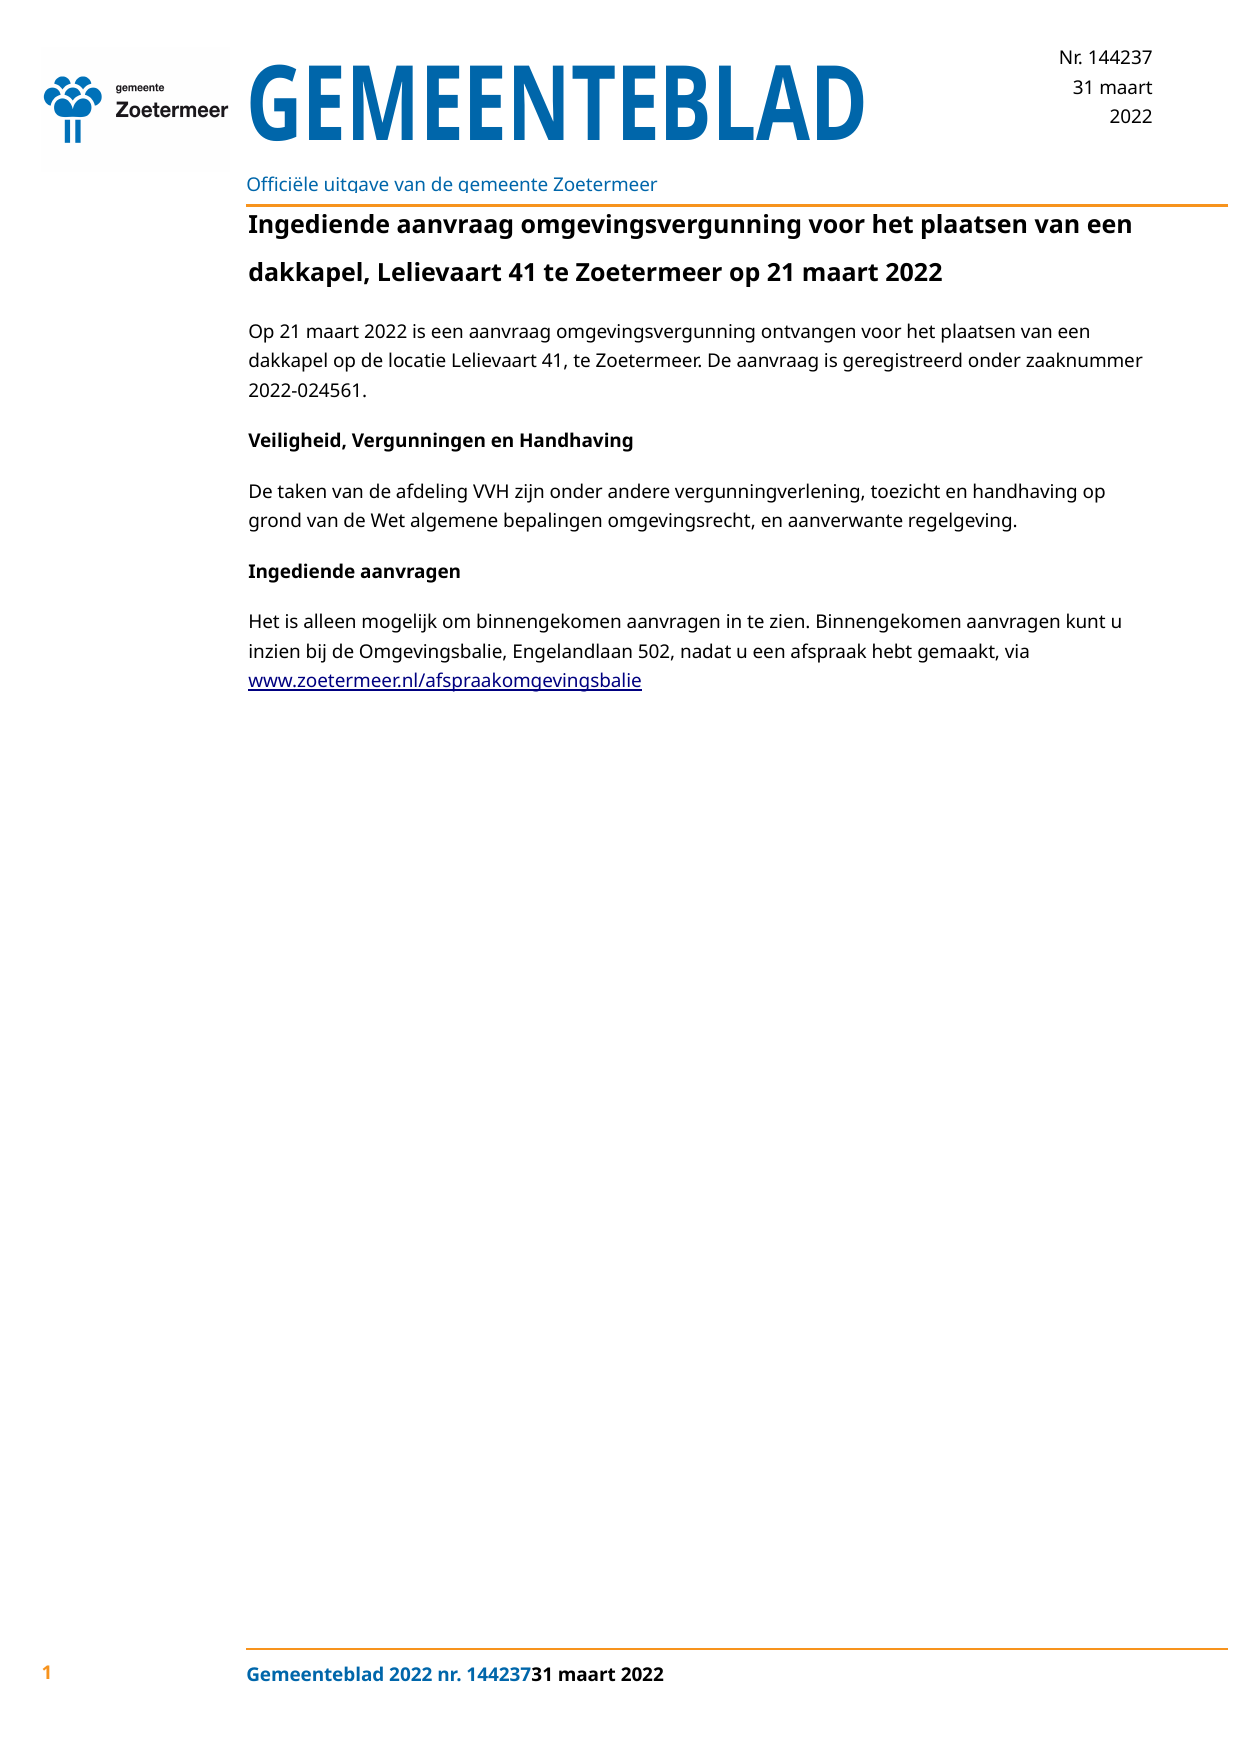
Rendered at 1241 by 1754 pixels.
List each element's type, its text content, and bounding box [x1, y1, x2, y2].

picture [41, 47, 231, 172]
text De taken van de afdeling VVH zijn onder andere vergunningverlening, toezicht en handhaving op grond van de Wet algemene bepalingen omgevingsrecht, en aanverwante regelgeving. [248, 478, 1152, 533]
text Op 21 maart 2022 is een aanvraag omgevingsvergunning ontvangen voor het plaatsen van een dakkapel op de locatie Lelievaart 41, te Zoetermeer. De aanvraag is geregistreerd onder zaaknummer 2022-024561. [248, 318, 1152, 403]
text Veiligheid, Vergunningen en Handhaving [248, 427, 1152, 453]
text Ingediende aanvraag omgevingsvergunning voor het plaatsen van een dakkapel, Lelievaart 41 te Zoetermeer op 21 maart 2022 [248, 207, 1152, 288]
text Ingediende aanvragen [248, 558, 1152, 584]
text Het is alleen mogelijk om binnengekomen aanvragen in te zien. Binnengekomen aanvragen kunt u inzien bij de Omgevingsbalie, Engelandlaan 502, nadat u een afspraak hebt gemaakt, via www.zoetermeer.nl/afspraakomgevingsbalie [248, 608, 1152, 693]
